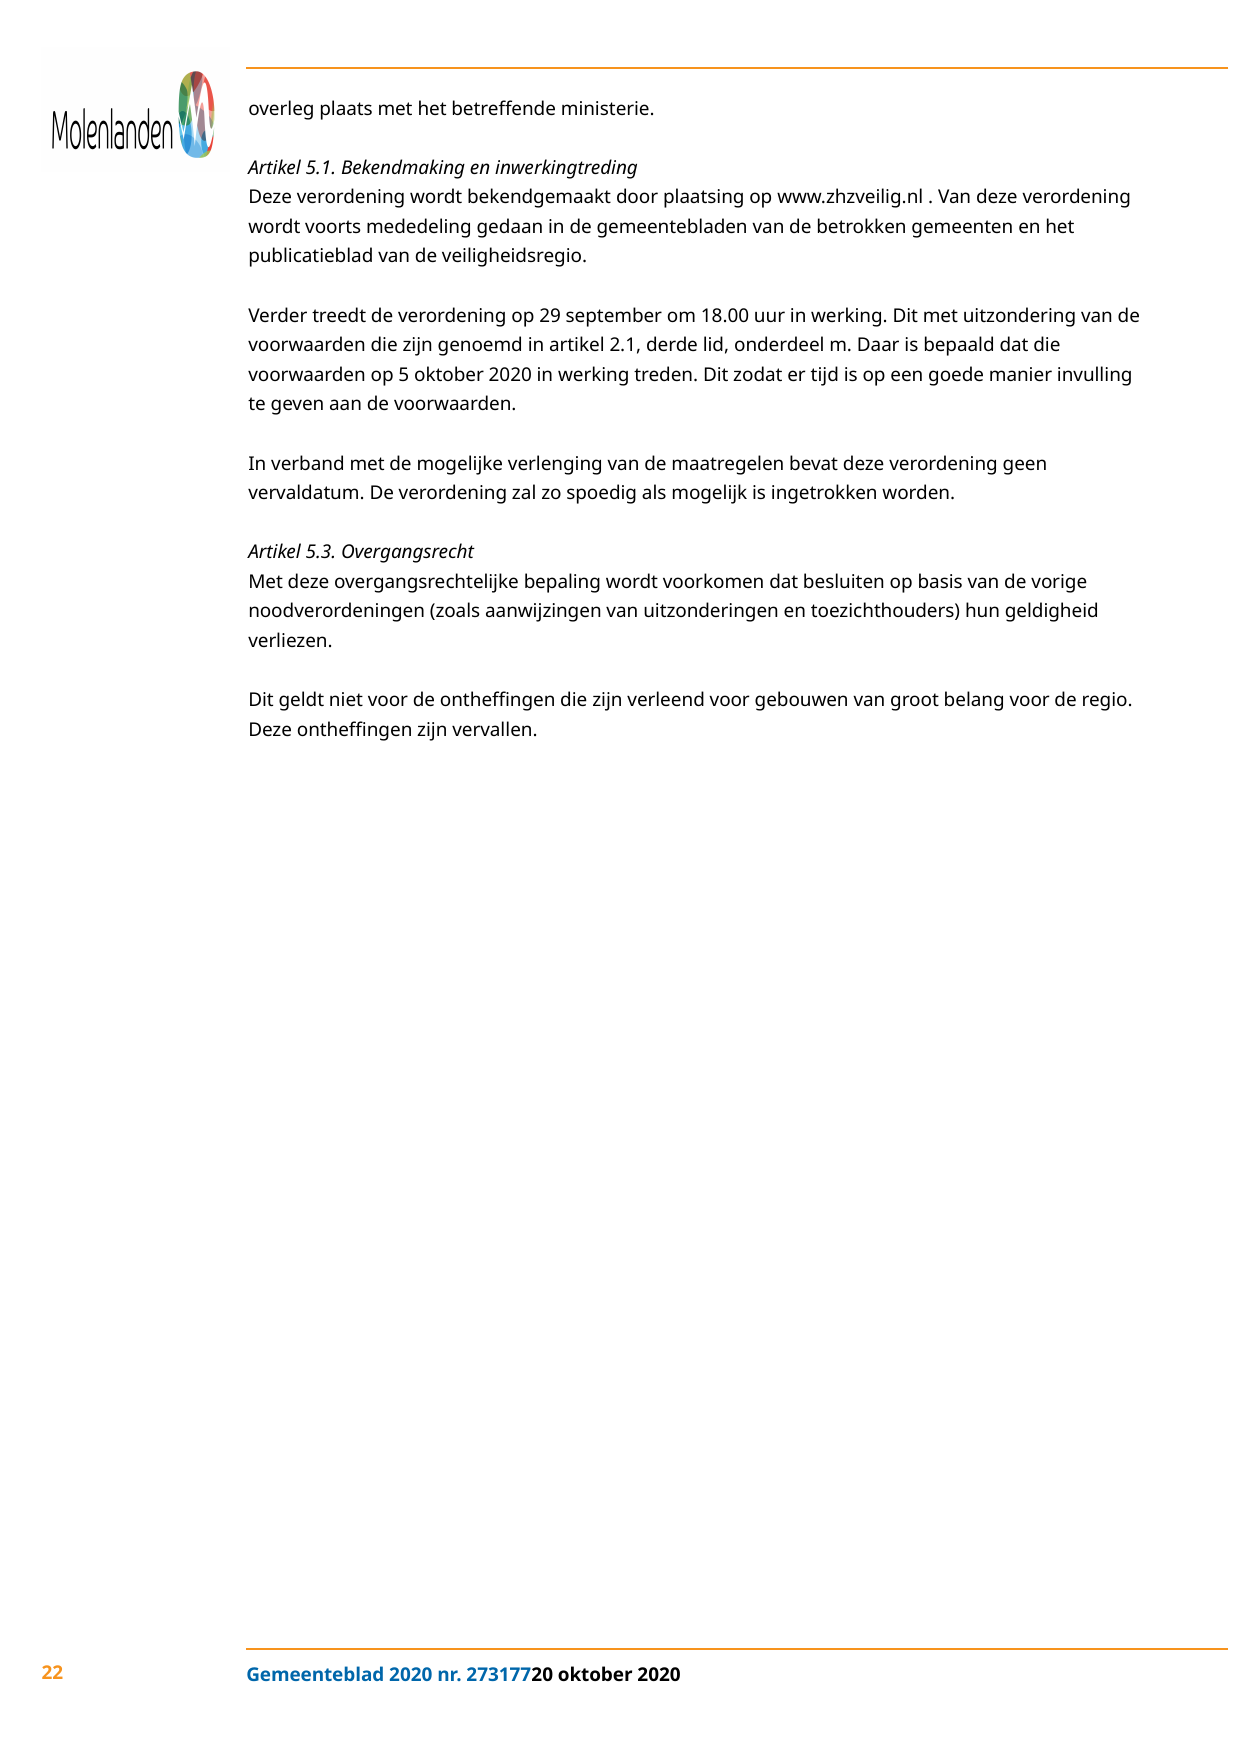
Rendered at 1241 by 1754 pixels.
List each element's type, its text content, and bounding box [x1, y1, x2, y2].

text In verband met de mogelijke verlenging van de maatregelen bevat deze verordening geen vervaldatum. De verordening zal zo spoedig als mogelijk is ingetrokken worden. [248, 450, 1152, 505]
text Met deze overgangsrechtelijke bepaling wordt voorkomen dat besluiten op basis van de vorige noodverordeningen (zoals aanwijzingen van uitzonderingen en toezichthouders) hun geldigheid verliezen. [248, 568, 1152, 653]
text Artikel 5.3. Overgangsrecht [248, 538, 1152, 564]
text overleg plaats met het betreffende ministerie. [248, 95, 1152, 121]
text Artikel 5.1. Bekendmaking en inwerkingtreding [248, 154, 1152, 180]
text Deze verordening wordt bekendgemaakt door plaatsing op www.zhzveilig.nl . Van deze verordening wordt voorts mededeling gedaan in de gemeentebladen van de betrokken gemeenten en het publicatieblad van de veiligheidsregio. [248, 183, 1152, 268]
text Dit geldt niet voor de ontheffingen die zijn verleend voor gebouwen van groot belang voor de regio. Deze ontheffingen zijn vervallen. [248, 686, 1152, 742]
picture [41, 47, 231, 172]
text Verder treedt de verordening op 29 september om 18.00 uur in werking. Dit met uitzondering van de voorwaarden die zijn genoemd in artikel 2.1, derde lid, onderdeel m. Daar is bepaald dat die voorwaarden op 5 oktober 2020 in werking treden. Dit zodat er tijd is op een goede manier invulling te geven aan de voorwaarden. [248, 302, 1152, 416]
